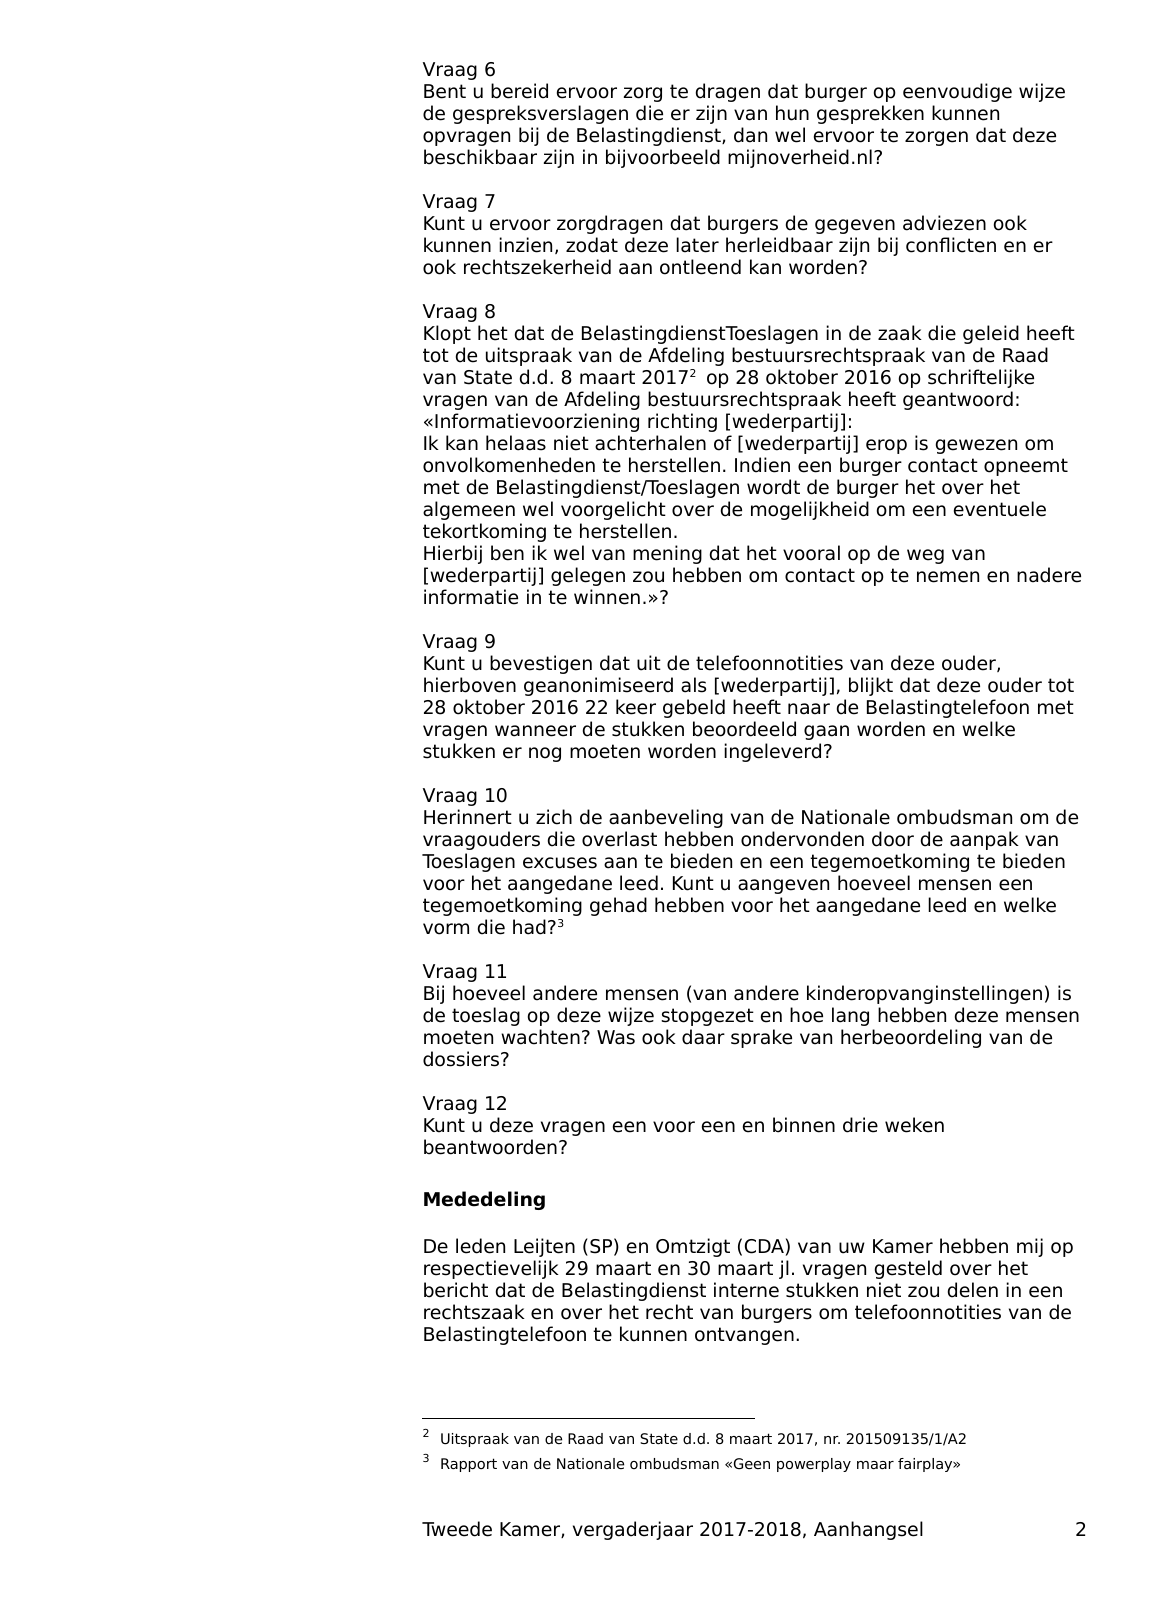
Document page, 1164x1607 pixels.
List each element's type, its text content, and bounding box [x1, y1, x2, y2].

text Vraag 7 [422, 191, 1087, 213]
text Uitspraak van de Raad van State d.d. 8 maart 2017, nr. 201509135/1/A2 [422, 1427, 1087, 1449]
text Vraag 10 [422, 785, 1087, 807]
text Kunt u deze vragen een voor een en binnen drie weken beantwoorden? [422, 1115, 1087, 1159]
text Vraag 12 [422, 1093, 1087, 1115]
text «Informatievoorziening richting [wederpartij]: [422, 411, 1087, 433]
text Rapport van de Nationale ombudsman «Geen powerplay maar fairplay» [422, 1452, 1087, 1474]
text Vraag 8 [422, 301, 1087, 323]
text Ik kan helaas niet achterhalen of [wederpartij] erop is gewezen om onvolkomenheden te herstellen. Indien een burger contact opneemt met de Belastingdienst/Toeslagen wordt de burger het over het algemeen wel voorgelicht over de mogelijkheid om een eventuele tekortkoming te herstellen. [422, 433, 1087, 543]
text Vraag 6 [422, 59, 1087, 81]
text Klopt het dat de BelastingdienstToeslagen in de zaak die geleid heeft tot de uitspraak van de Afdeling bestuursrechtspraak van de Raad van State d.d. 8 maart 2017 op 28 oktober 2016 op schriftelijke vragen van de Afdeling bestuursrechtspraak heeft geantwoord: [422, 323, 1087, 411]
text Herinnert u zich de aanbeveling van de Nationale ombudsman om de vraagouders die overlast hebben ondervonden door de aanpak van Toeslagen excuses aan te bieden en een tegemoetkoming te bieden voor het aangedane leed. Kunt u aangeven hoeveel mensen een tegemoetkoming gehad hebben voor het aangedane leed en welke vorm die had? [422, 807, 1087, 939]
text Vraag 9 [422, 631, 1087, 653]
text Hierbij ben ik wel van mening dat het vooral op de weg van [wederpartij] gelegen zou hebben om contact op te nemen en nadere informatie in te winnen.»? [422, 543, 1087, 609]
text Kunt u ervoor zorgdragen dat burgers de gegeven adviezen ook kunnen inzien, zodat deze later herleidbaar zijn bij conflicten en er ook rechtszekerheid aan ontleend kan worden? [422, 213, 1087, 279]
subtitle Mededeling [422, 1189, 1087, 1211]
text Bij hoeveel andere mensen (van andere kinderopvanginstellingen) is de toeslag op deze wijze stopgezet en hoe lang hebben deze mensen moeten wachten? Was ook daar sprake van herbeoordeling van de dossiers? [422, 983, 1087, 1071]
text De leden Leijten (SP) en Omtzigt (CDA) van uw Kamer hebben mij op respectievelijk 29 maart en 30 maart jl. vragen gesteld over het bericht dat de Belastingdienst interne stukken niet zou delen in een rechtszaak en over het recht van burgers om telefoonnotities van de Belastingtelefoon te kunnen ontvangen. [422, 1236, 1087, 1346]
text Vraag 11 [422, 961, 1087, 983]
text Kunt u bevestigen dat uit de telefoonnotities van deze ouder, hierboven geanonimiseerd als [wederpartij], blijkt dat deze ouder tot 28 oktober 2016 22 keer gebeld heeft naar de Belastingtelefoon met vragen wanneer de stukken beoordeeld gaan worden en welke stukken er nog moeten worden ingeleverd? [422, 653, 1087, 763]
text Bent u bereid ervoor zorg te dragen dat burger op eenvoudige wijze de gespreksverslagen die er zijn van hun gesprekken kunnen opvragen bij de Belastingdienst, dan wel ervoor te zorgen dat deze beschikbaar zijn in bijvoorbeeld mijnoverheid.nl? [422, 81, 1087, 169]
